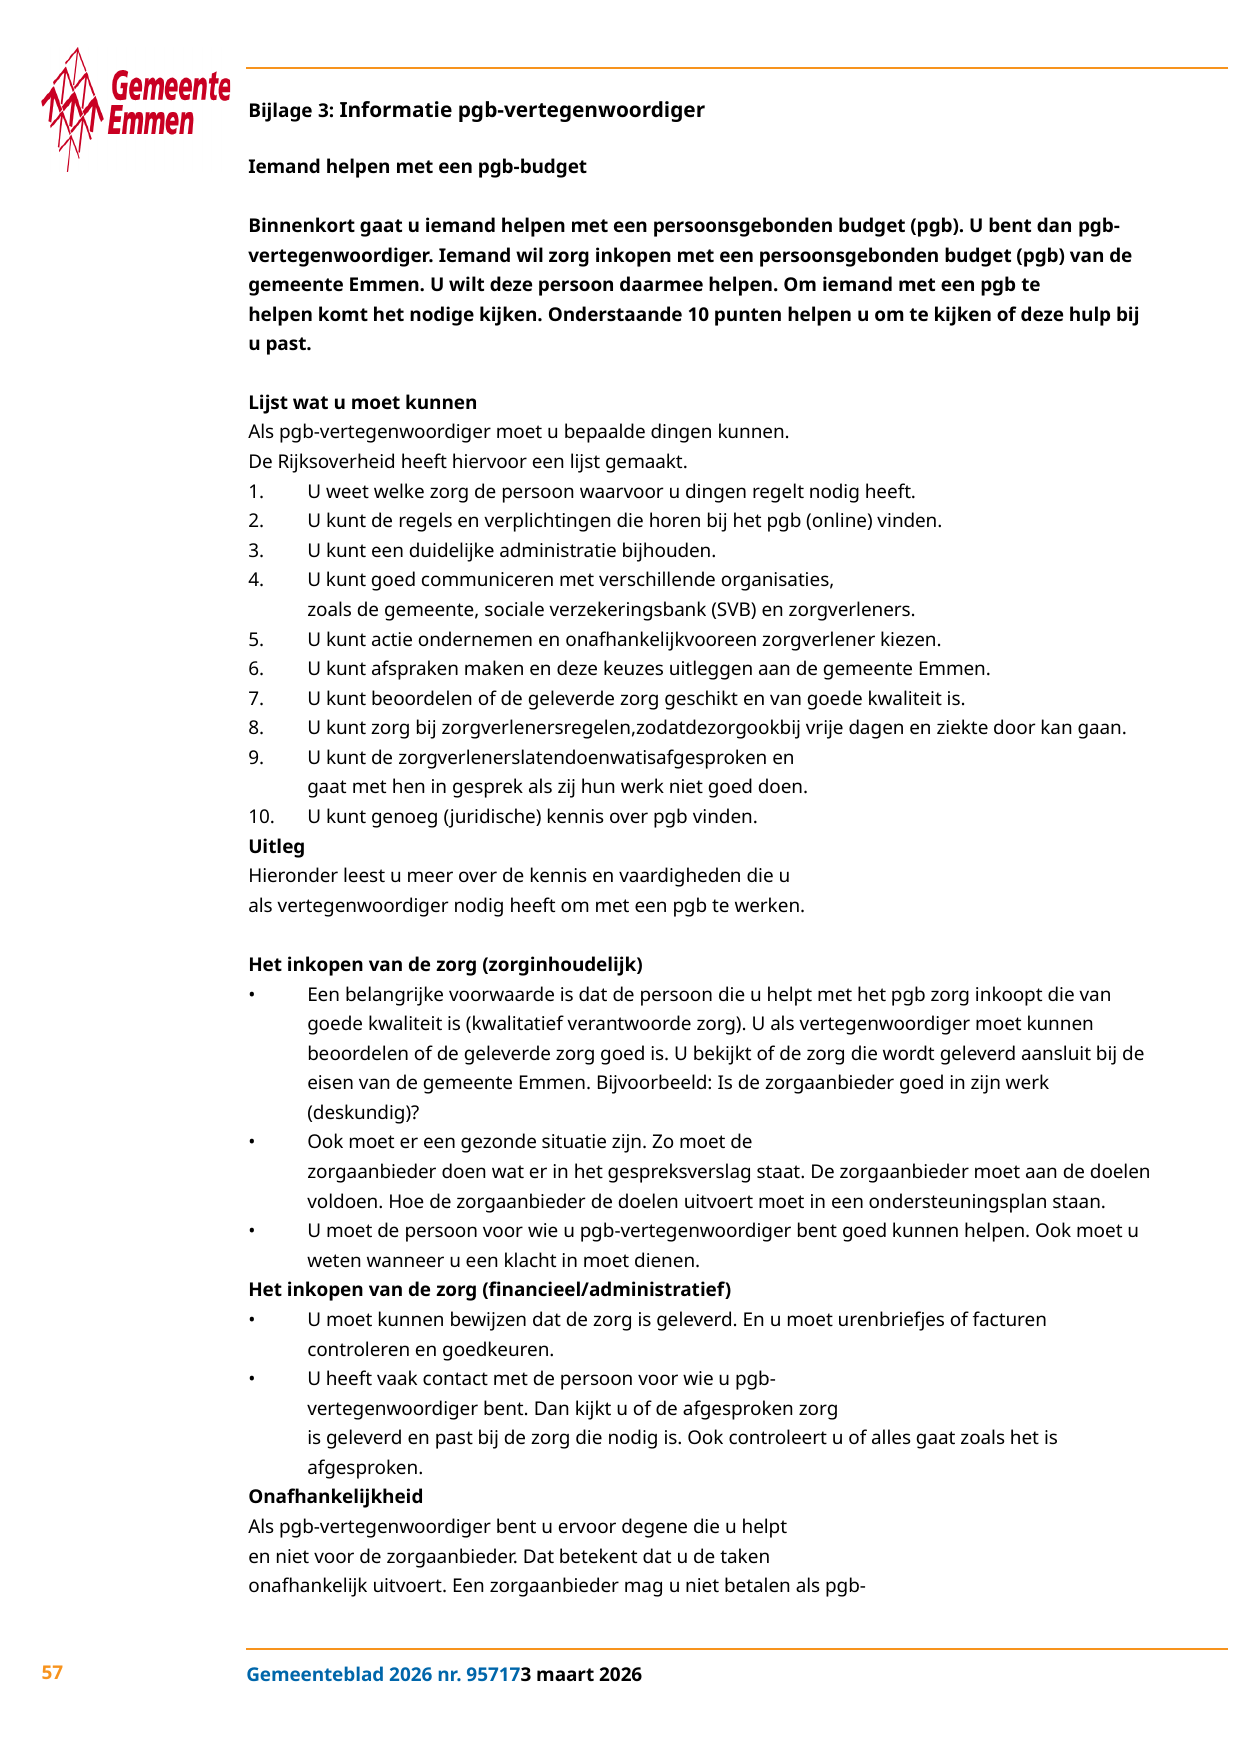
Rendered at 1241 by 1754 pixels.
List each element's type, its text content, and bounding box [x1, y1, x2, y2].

list U moet de persoon voor wie u pgb-vertegenwoordiger bent goed kunnen helpen. Ook moet u weten wanneer u een klacht in moet dienen. [248, 1217, 1152, 1273]
picture [41, 47, 231, 172]
table_header Binnenkort gaat u iemand helpen met een persoonsgebonden budget (pgb). U bent dan pgb-vertegenwoordiger. Iemand wil zorg inkopen met een persoonsgebonden budget (pgb) van de gemeente Emmen. U wilt deze persoon daarmee helpen. Om iemand met een pgb te helpen komt het nodige kijken. Onderstaande 10 punten helpen u om te kijken of deze hulp bij u past. [248, 212, 1152, 356]
text Als pgb-vertegenwoordiger moet u bepaalde dingen kunnen. De Rijksoverheid heeft hiervoor een lijst gemaakt. [248, 419, 1152, 474]
list U kunt de zorgverlenerslatendoenwatisafgesproken en gaat met hen in gesprek als zij hun werk niet goed doen. [248, 744, 1152, 799]
text Onafhankelijkheid [248, 1484, 1152, 1509]
text Bijlage 3: Informatie pgb-vertegenwoordiger [248, 95, 1152, 123]
list U kunt zorg bij zorgverlenersregelen,zodatdezorgookbij vrije dagen en ziekte door kan gaan. [248, 714, 1152, 740]
list U kunt goed communiceren met verschillende organisaties, zoals de gemeente, sociale verzekeringsbank (SVB) en zorgverleners. [248, 567, 1152, 622]
list U heeft vaak contact met de persoon voor wie u pgb- vertegenwoordiger bent. Dan kijkt u of de afgesproken zorg is geleverd en past bij de zorg die nodig is. Ook controleert u of alles gaat zoals het is afgesproken. [248, 1365, 1152, 1480]
list Een belangrijke voorwaarde is dat de persoon die u helpt met het pgb zorg inkoopt die van goede kwaliteit is (kwalitatief verantwoorde zorg). U als vertegenwoordiger moet kunnen beoordelen of de geleverde zorg goed is. U bekijkt of de zorg die wordt geleverd aansluit bij de eisen van de gemeente Emmen. Bijvoorbeeld: Is de zorgaanbieder goed in zijn werk (deskundig)? [248, 981, 1152, 1125]
text Uitleg [248, 833, 1152, 858]
list U kunt de regels en verplichtingen die horen bij het pgb (online) vinden. [248, 507, 1152, 533]
text Als pgb-vertegenwoordiger bent u ervoor degene die u helpt en niet voor de zorgaanbieder. Dat betekent dat u de taken onafhankelijk uitvoert. Een zorgaanbieder mag u niet betalen als pgb- [248, 1513, 1152, 1598]
text Hieronder leest u meer over de kennis en vaardigheden die u als vertegenwoordiger nodig heeft om met een pgb te werken. [248, 862, 1152, 918]
text Het inkopen van de zorg (financieel/administratief) [248, 1277, 1152, 1302]
list Ook moet er een gezonde situatie zijn. Zo moet de zorgaanbieder doen wat er in het gespreksverslag staat. De zorgaanbieder moet aan de doelen voldoen. Hoe de zorgaanbieder de doelen uitvoert moet in een ondersteuningsplan staan. [248, 1129, 1152, 1213]
text Iemand helpen met een pgb-budget [248, 153, 1152, 179]
list U kunt afspraken maken en deze keuzes uitleggen aan de gemeente Emmen. [248, 655, 1152, 681]
list U kunt genoeg (juridische) kennis over pgb vinden. [248, 803, 1152, 829]
list U weet welke zorg de persoon waarvoor u dingen regelt nodig heeft. [248, 478, 1152, 503]
list U kunt een duidelijke administratie bijhouden. [248, 537, 1152, 563]
list U moet kunnen bewijzen dat de zorg is geleverd. En u moet urenbriefjes of facturen controleren en goedkeuren. [248, 1306, 1152, 1361]
text Lijst wat u moet kunnen [248, 389, 1152, 415]
list U kunt beoordelen of de geleverde zorg geschikt en van goede kwaliteit is. [248, 685, 1152, 711]
text Het inkopen van de zorg (zorginhoudelijk) [248, 951, 1152, 977]
list U kunt actie ondernemen en onafhankelijkvooreen zorgverlener kiezen. [248, 626, 1152, 651]
